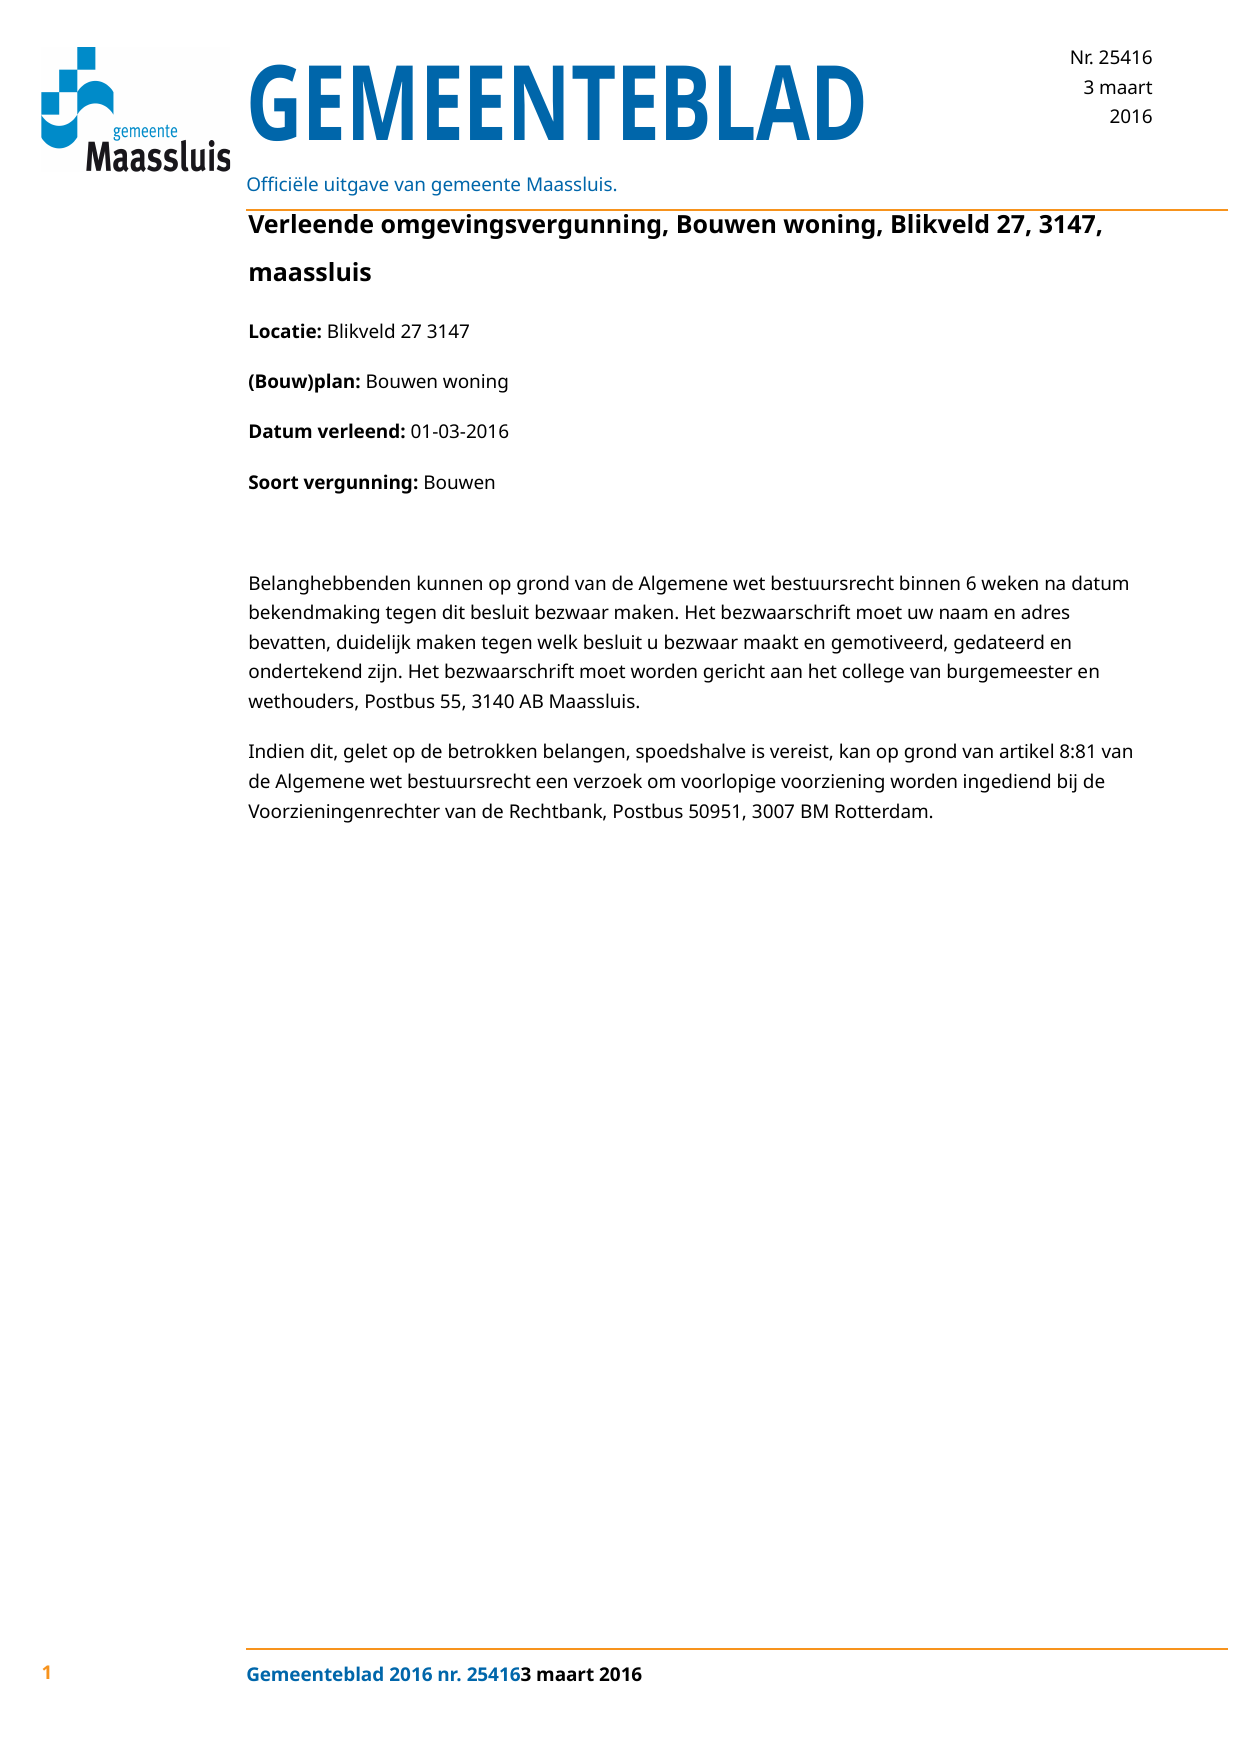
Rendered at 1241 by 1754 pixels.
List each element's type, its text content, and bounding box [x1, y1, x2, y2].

picture [41, 47, 77, 92]
picture [41, 47, 231, 172]
text (Bouw)plan: Bouwen woning [248, 368, 1152, 394]
text Soort vergunning: Bouwen [248, 469, 1152, 495]
text Locatie: Blikveld 27 3147 [248, 318, 1152, 344]
text Belanghebbenden kunnen op grond van de Algemene wet bestuursrecht binnen 6 weken na datum bekendmaking tegen dit besluit bezwaar maken. Het bezwaarschrift moet uw naam en adres bevatten, duidelijk maken tegen welk besluit u bezwaar maakt en gemotiveerd, gedateerd en ondertekend zijn. Het bezwaarschrift moet worden gericht aan het college van burgemeester en wethouders, Postbus 55, 3140 AB Maassluis. [248, 570, 1152, 714]
text Verleende omgevingsvergunning, Bouwen woning, Blikveld 27, 3147, maassluis [248, 211, 1152, 288]
text Indien dit, gelet op de betrokken belangen, spoedshalve is vereist, kan op grond van artikel 8:81 van de Algemene wet bestuursrecht een verzoek om voorlopige voorziening worden ingediend bij de Voorzieningenrechter van de Rechtbank, Postbus 50951, 3007 BM Rotterdam. [248, 739, 1152, 824]
text Datum verleend: 01-03-2016 [248, 419, 1152, 444]
